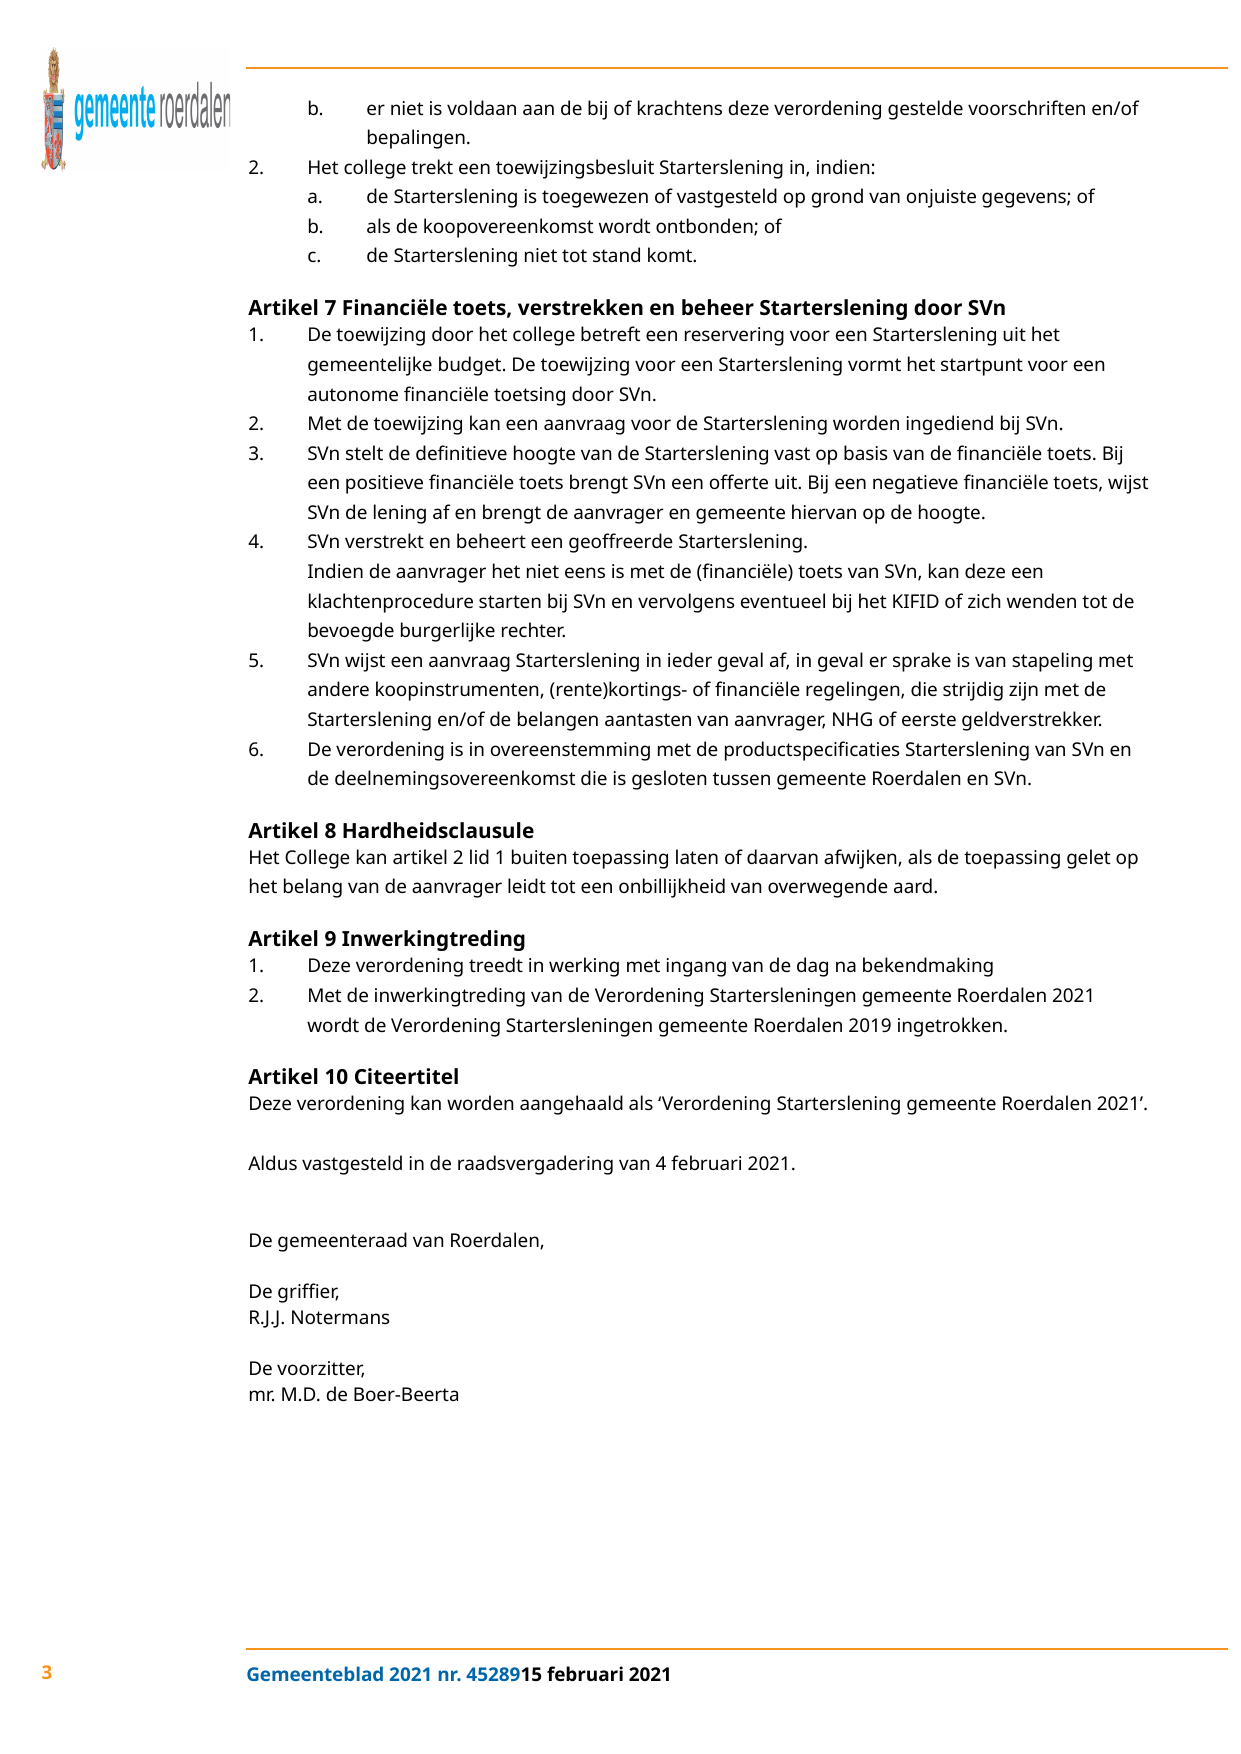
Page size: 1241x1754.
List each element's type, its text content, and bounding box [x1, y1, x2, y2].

list SVn wijst een aanvraag Starterslening in ieder geval af, in geval er sprake is van stapeling met andere koopinstrumenten, (rente)kortings- of financiële regelingen, die strijdig zijn met de Starterslening en/of de belangen aantasten van aanvrager, NHG of eerste geldverstrekker. [248, 647, 1152, 732]
picture [41, 47, 231, 172]
list de Starterslening is toegewezen of vastgesteld op grond van onjuiste gegevens; of [307, 183, 1152, 209]
list Met de inwerkingtreding van de Verordening Startersleningen gemeente Roerdalen 2021 wordt de Verordening Startersleningen gemeente Roerdalen 2019 ingetrokken. [248, 982, 1152, 1037]
text Artikel 8 Hardheidsclausule [248, 816, 1152, 844]
text De griffier, [248, 1278, 1152, 1304]
list als de koopovereenkomst wordt ontbonden; of [307, 213, 1152, 239]
list De toewijzing door het college betreft een reservering voor een Starterslening uit het gemeentelijke budget. De toewijzing voor een Starterslening vormt het startpunt voor een autonome financiële toetsing door SVn. [248, 322, 1152, 406]
list Het college trekt een toewijzingsbesluit Starterslening in, indien: [248, 154, 1152, 180]
text De voorzitter, [248, 1356, 1152, 1381]
list Met de toewijzing kan een aanvraag voor de Starterslening worden ingediend bij SVn. [248, 410, 1152, 436]
text Deze verordening kan worden aangehaald als ‘Verordening Starterslening gemeente Roerdalen 2021’. [248, 1091, 1152, 1116]
text De gemeenteraad van Roerdalen, [248, 1227, 1152, 1253]
list er niet is voldaan aan de bij of krachtens deze verordening gestelde voorschriften en/of bepalingen. [307, 95, 1152, 150]
text Aldus vastgesteld in de raadsvergadering van 4 februari 2021. [248, 1150, 1152, 1176]
list SVn verstrekt en beheert een geoffreerde Starterslening. [248, 529, 1152, 554]
text Artikel 9 Inwerkingtreding [248, 924, 1152, 953]
text Artikel 7 Financiële toets, verstrekken en beheer Starterslening door SVn [248, 293, 1152, 322]
text Artikel 10 Citeertitel [248, 1062, 1152, 1091]
list de Starterslening niet tot stand komt. [307, 243, 1152, 268]
list SVn stelt de definitieve hoogte van de Starterslening vast op basis van de financiële toets. Bij een positieve financiële toets brengt SVn een offerte uit. Bij een negatieve financiële toets, wijst SVn de lening af en brengt de aanvrager en gemeente hiervan op de hoogte. [248, 440, 1152, 525]
text Het College kan artikel 2 lid 1 buiten toepassing laten of daarvan afwijken, als de toepassing gelet op het belang van de aanvrager leidt tot een onbillijkheid van overwegende aard. [248, 844, 1152, 899]
list De verordening is in overeenstemming met de productspecificaties Starterslening van SVn en de deelnemingsovereenkomst die is gesloten tussen gemeente Roerdalen en SVn. [248, 736, 1152, 791]
text mr. M.D. de Boer-Beerta [248, 1381, 1152, 1407]
list Deze verordening treedt in werking met ingang van de dag na bekendmaking [248, 953, 1152, 978]
list Indien de aanvrager het niet eens is met de (financiële) toets van SVn, kan deze een klachtenprocedure starten bij SVn en vervolgens eventueel bij het KIFID of zich wenden tot de bevoegde burgerlijke rechter. [248, 558, 1152, 643]
text R.J.J. Notermans [248, 1304, 1152, 1330]
